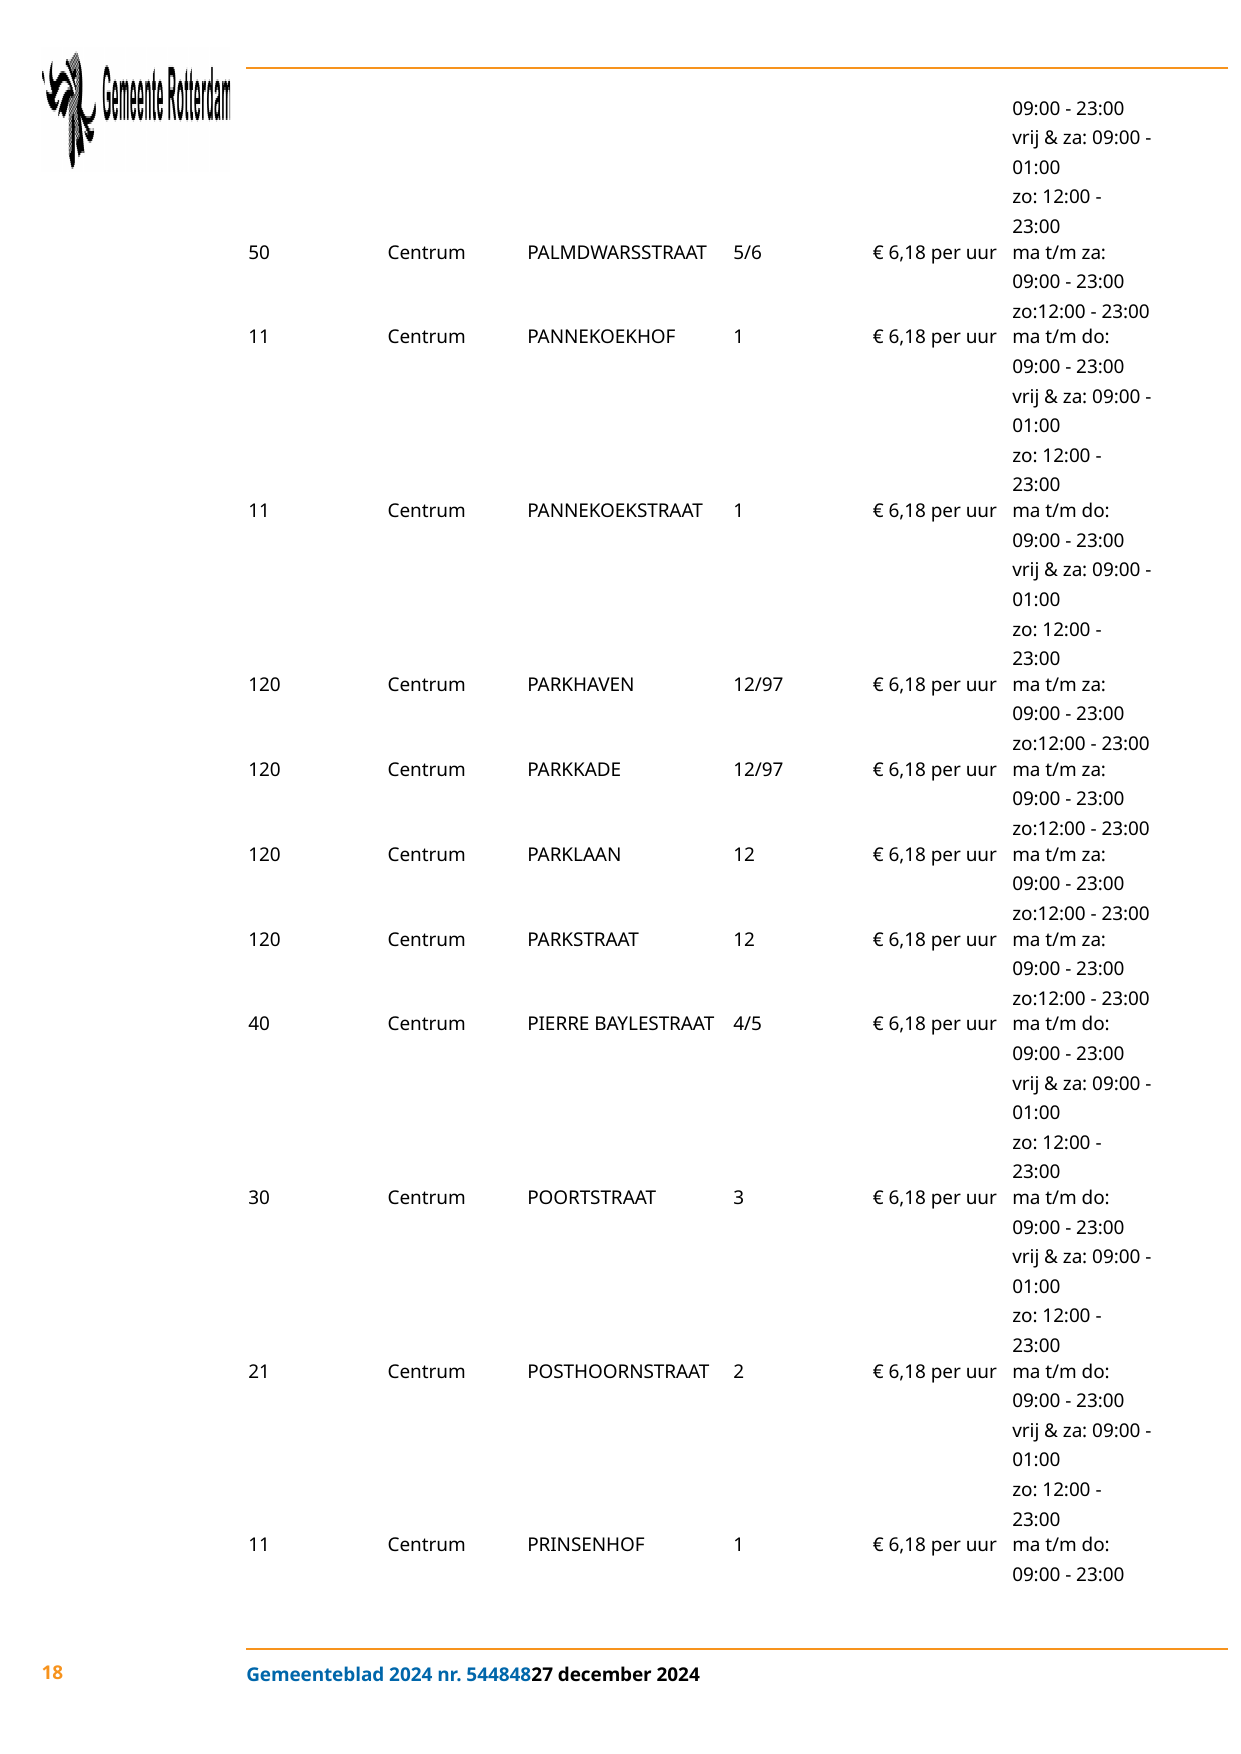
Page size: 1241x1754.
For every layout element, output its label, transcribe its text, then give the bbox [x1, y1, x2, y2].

table_cell PARKSTRAAT [527, 926, 733, 1011]
table_cell Centrum [388, 1532, 527, 1587]
table_cell 21 [248, 1358, 387, 1532]
table_cell ma t/m za: 09:00 - 23:00 zo:12:00 - 23:00 [1012, 239, 1152, 324]
table_cell ma t/m do: 09:00 - 23:00 [1012, 1532, 1152, 1587]
table_cell PALMDWARSSTRAAT [527, 239, 733, 324]
table_cell Centrum [388, 324, 527, 497]
table_cell 120 [248, 926, 387, 1011]
table_cell 4/5 [733, 1011, 873, 1184]
table_cell 30 [248, 1184, 387, 1358]
table_cell Centrum [388, 498, 527, 671]
table_cell € 6,18 per uur [873, 498, 1012, 671]
table_cell 3 [733, 1184, 873, 1358]
table_cell POSTHOORNSTRAAT [527, 1358, 733, 1532]
table_cell 1 [733, 498, 873, 671]
table_cell 120 [248, 841, 387, 926]
table_cell 1 [733, 324, 873, 497]
table_cell PIERRE BAYLESTRAAT [527, 1011, 733, 1184]
table_cell 5/6 [733, 239, 873, 324]
table_cell PARKKADE [527, 756, 733, 841]
table_cell € 6,18 per uur [873, 324, 1012, 497]
table_cell [733, 95, 873, 239]
table_cell Centrum [388, 1011, 527, 1184]
table_cell PANNEKOEKHOF [527, 324, 733, 497]
table_cell € 6,18 per uur [873, 1532, 1012, 1587]
table_cell 120 [248, 671, 387, 756]
table_cell [248, 95, 387, 239]
table_cell [527, 95, 733, 239]
table_cell € 6,18 per uur [873, 926, 1012, 1011]
table_cell 11 [248, 1532, 387, 1587]
table_cell ma t/m za: 09:00 - 23:00 zo:12:00 - 23:00 [1012, 841, 1152, 926]
table_cell € 6,18 per uur [873, 841, 1012, 926]
table_cell 2 [733, 1358, 873, 1532]
table_cell Centrum [388, 1358, 527, 1532]
table_cell ma t/m za: 09:00 - 23:00 zo:12:00 - 23:00 [1012, 756, 1152, 841]
table_cell € 6,18 per uur [873, 1011, 1012, 1184]
table_cell 120 [248, 756, 387, 841]
table_cell POORTSTRAAT [527, 1184, 733, 1358]
table_cell Centrum [388, 1184, 527, 1358]
table_cell [873, 95, 1012, 239]
table_cell ma t/m do: 09:00 - 23:00 vrij & za: 09:00 - 01:00 zo: 12:00 - 23:00 [1012, 324, 1152, 497]
table_cell 1 [733, 1532, 873, 1587]
table_cell € 6,18 per uur [873, 671, 1012, 756]
table_cell 12/97 [733, 756, 873, 841]
table_cell 09:00 - 23:00 vrij & za: 09:00 - 01:00 zo: 12:00 - 23:00 [1012, 95, 1152, 239]
table_cell Centrum [388, 841, 527, 926]
table_cell PRINSENHOF [527, 1532, 733, 1587]
picture [41, 47, 231, 172]
table_cell ma t/m za: 09:00 - 23:00 zo:12:00 - 23:00 [1012, 926, 1152, 1011]
table_cell ma t/m za: 09:00 - 23:00 zo:12:00 - 23:00 [1012, 671, 1152, 756]
table_cell ma t/m do: 09:00 - 23:00 vrij & za: 09:00 - 01:00 zo: 12:00 - 23:00 [1012, 1358, 1152, 1532]
table_cell 50 [248, 239, 387, 324]
table_cell PARKHAVEN [527, 671, 733, 756]
table_cell Centrum [388, 239, 527, 324]
table_cell Centrum [388, 671, 527, 756]
table_cell [388, 95, 527, 239]
table_cell Centrum [388, 926, 527, 1011]
table_cell 40 [248, 1011, 387, 1184]
table_cell 12 [733, 926, 873, 1011]
table_cell 11 [248, 324, 387, 497]
table_cell PANNEKOEKSTRAAT [527, 498, 733, 671]
table_cell PARKLAAN [527, 841, 733, 926]
table_cell ma t/m do: 09:00 - 23:00 vrij & za: 09:00 - 01:00 zo: 12:00 - 23:00 [1012, 1184, 1152, 1358]
table_cell 12 [733, 841, 873, 926]
table_cell Centrum [388, 756, 527, 841]
table_cell € 6,18 per uur [873, 239, 1012, 324]
table_cell € 6,18 per uur [873, 1358, 1012, 1532]
table_cell 12/97 [733, 671, 873, 756]
table_cell ma t/m do: 09:00 - 23:00 vrij & za: 09:00 - 01:00 zo: 12:00 - 23:00 [1012, 498, 1152, 671]
table_cell 11 [248, 498, 387, 671]
table_cell € 6,18 per uur [873, 1184, 1012, 1358]
table_cell ma t/m do: 09:00 - 23:00 vrij & za: 09:00 - 01:00 zo: 12:00 - 23:00 [1012, 1011, 1152, 1184]
table_cell € 6,18 per uur [873, 756, 1012, 841]
